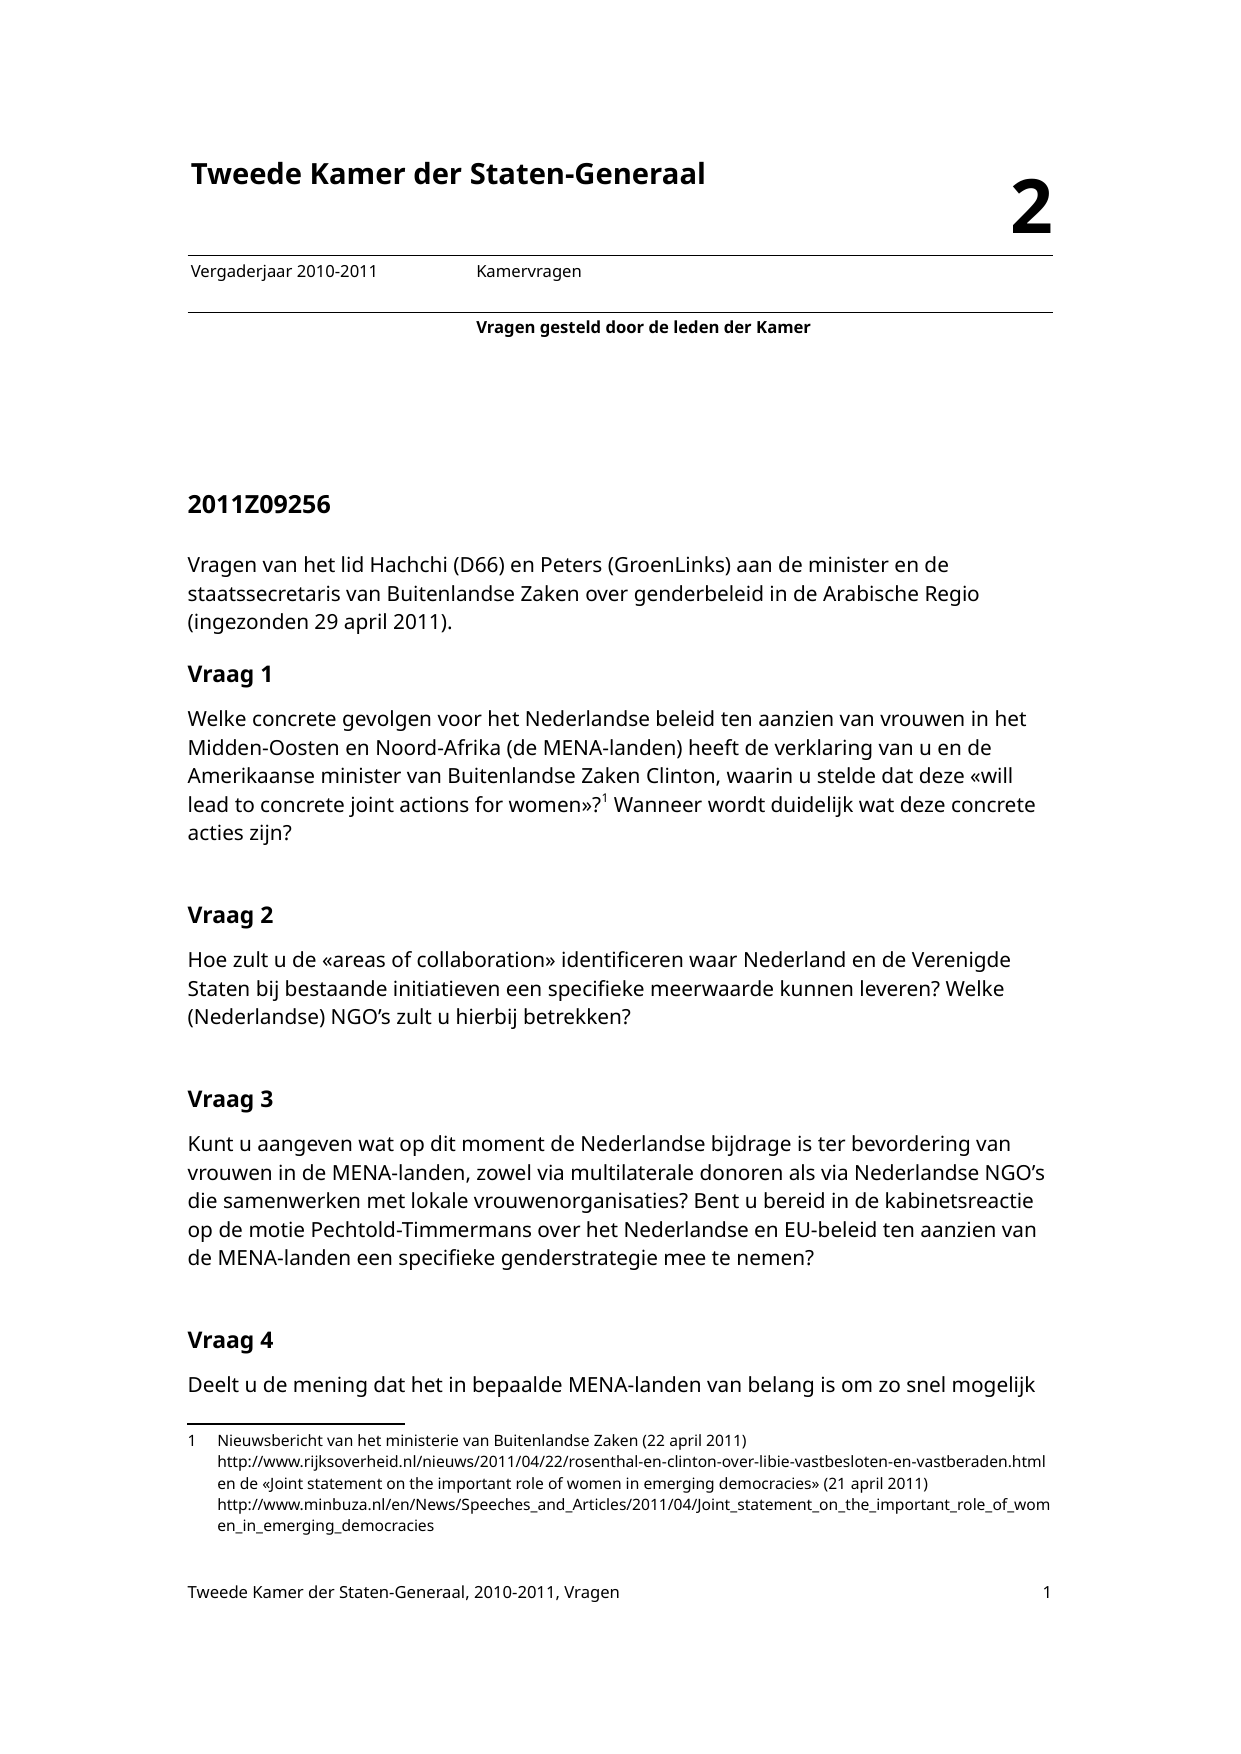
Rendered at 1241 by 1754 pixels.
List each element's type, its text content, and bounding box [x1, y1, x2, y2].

text Welke concrete gevolgen voor het Nederlandse beleid ten aanzien van vrouwen in het Midden-Oosten en Noord-Afrika (de MENA-landen) heeft de verklaring van u en de Amerikaanse minister van Buitenlandse Zaken Clinton, waarin u stelde dat deze «will lead to concrete joint actions for women»? Wanneer wordt duidelijk wat deze concrete acties zijn? [187, 704, 1053, 847]
table_cell [188, 313, 473, 339]
subtitle Vraag 1 [187, 658, 1053, 689]
table_header Tweede Kamer der Staten-Generaal [188, 150, 879, 255]
subtitle Vraag 3 [187, 1083, 1053, 1114]
text Hoe zult u de «areas of collaboration» identificeren waar Nederland en de Verenigde Staten bij bestaande initiatieven een specifieke meerwaarde kunnen leveren? Welke (Nederlandse) NGO’s zult u hierbij betrekken? [187, 945, 1053, 1031]
subtitle Vraag 2 [187, 899, 1053, 930]
text Vragen van het lid Hachchi (D66) en Peters (GroenLinks) aan de minister en de staatssecretaris van Buitenlandse Zaken over genderbeleid in de Arabische Regio (ingezonden 29 april 2011). [187, 550, 1053, 636]
table_cell Vragen gesteld door de leden der Kamer [473, 313, 1053, 339]
text Kunt u aangeven wat op dit moment de Nederlandse bijdrage is ter bevordering van vrouwen in de MENA-landen, zowel via multilaterale donoren als via Nederlandse NGO’s die samenwerken met lokale vrouwenorganisaties? Bent u bereid in de kabinetsreactie op de motie Pechtold-Timmermans over het Nederlandse en EU-beleid ten aanzien van de MENA-landen een specifieke genderstrategie mee te nemen? [187, 1129, 1053, 1272]
table_header 2 [880, 150, 1053, 255]
table_cell Vergaderjaar 2010-2011 [188, 256, 473, 312]
text Nieuwsbericht van het ministerie van Buitenlandse Zaken (22 april 2011) http://www.rijksoverheid.nl/nieuws/2011/04/22/rosenthal-en-clinton-over-libie-vastbesloten-en-vastberaden.html en de «Joint statement on the important role of women in emerging democracies» (21 april 2011) http://www.minbuza.nl/en/News/Speeches_and_Articles/2011/04/Joint_statement_on_the_important_role_of_women_in_emerging_democracies [187, 1366, 1053, 1536]
text 2011Z09256 [187, 487, 1053, 521]
table_cell Kamervragen [473, 256, 1053, 312]
